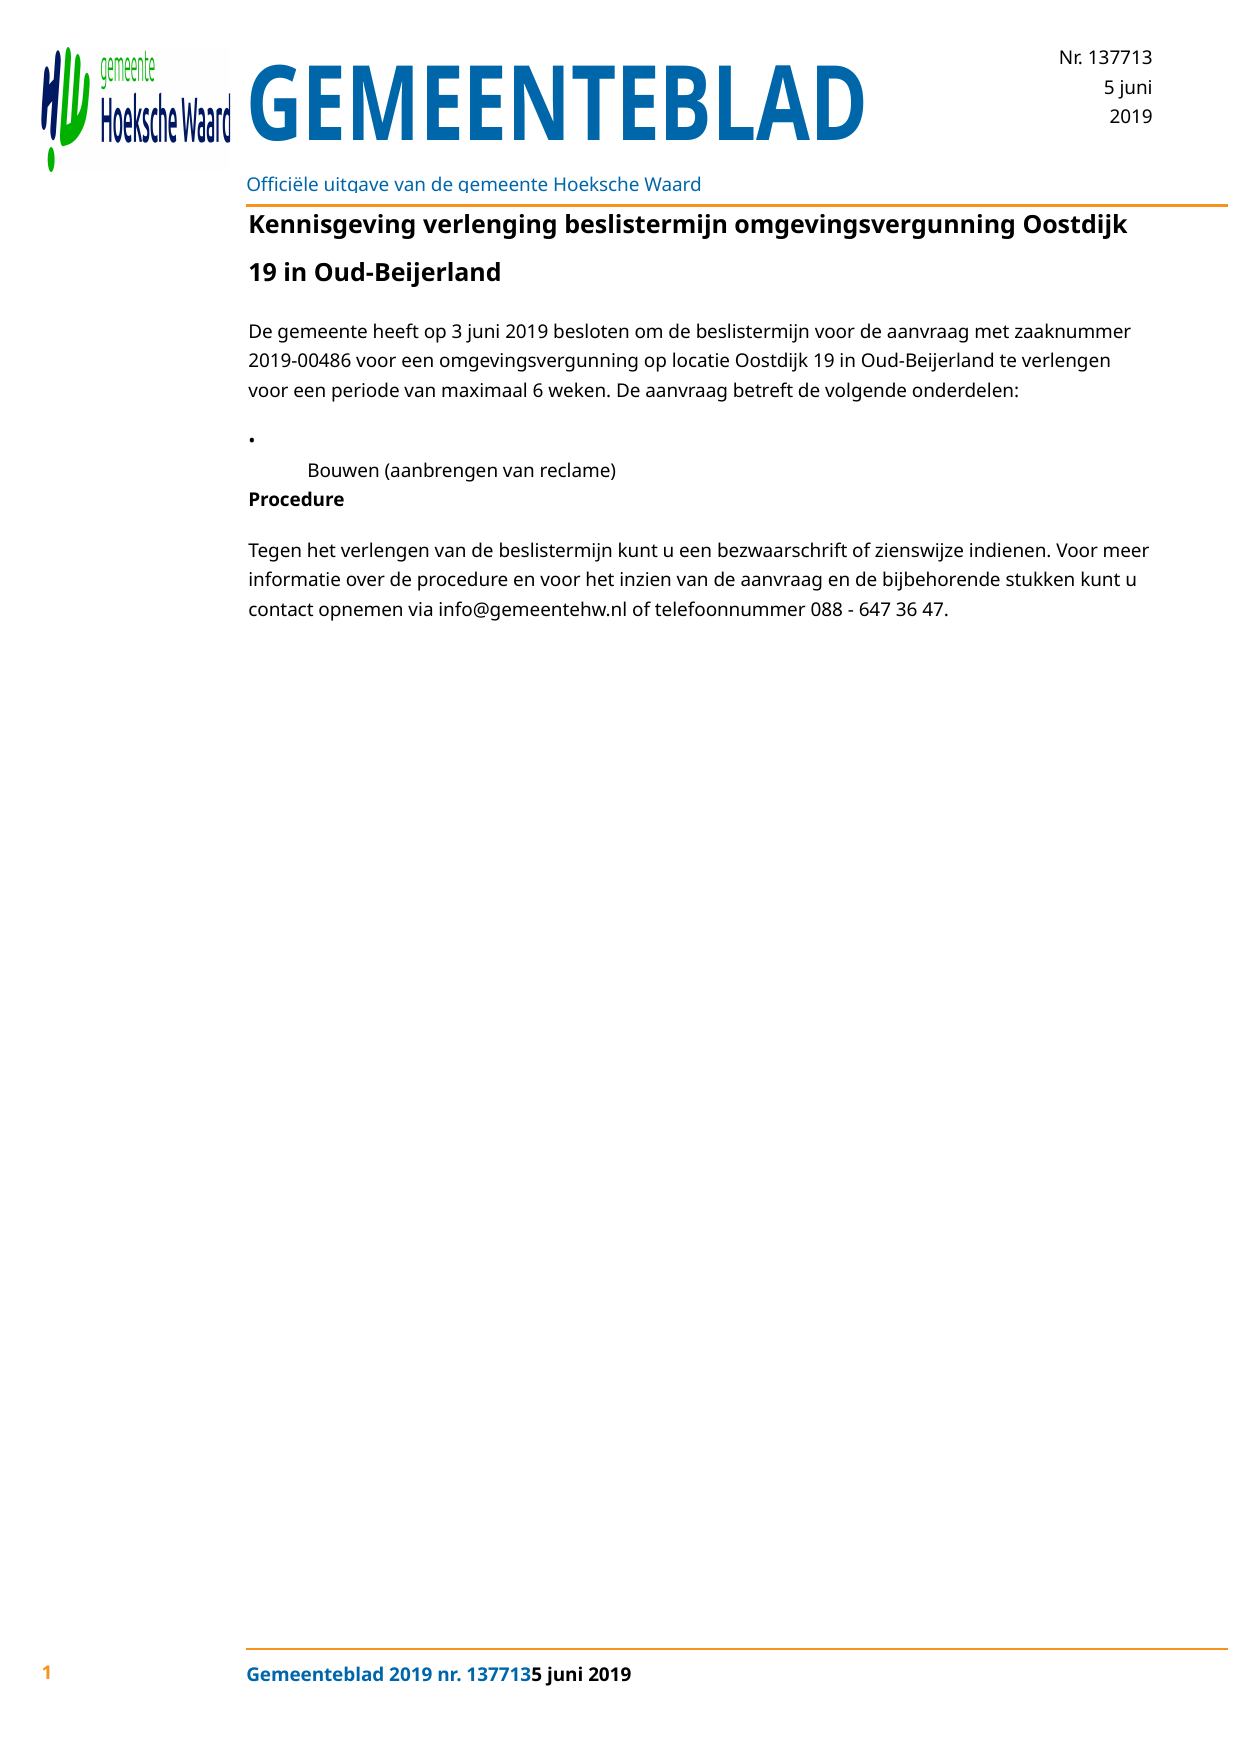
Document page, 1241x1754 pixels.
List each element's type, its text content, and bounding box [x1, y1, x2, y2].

list Bouwen (aanbrengen van reclame) [248, 457, 1152, 483]
text Tegen het verlengen van de beslistermijn kunt u een bezwaarschrift of zienswijze indienen. Voor meer informatie over de procedure en voor het inzien van de aanvraag en de bijbehorende stukken kunt u contact opnemen via info@gemeentehw.nl of telefoonnummer 088 - 647 36 47. [248, 537, 1152, 622]
picture [41, 47, 231, 172]
text Kennisgeving verlenging beslistermijn omgevingsvergunning Oostdijk 19 in Oud-Beijerland [248, 207, 1152, 288]
text De gemeente heeft op 3 juni 2019 besloten om de beslistermijn voor de aanvraag met zaaknummer 2019-00486 voor een omgevingsvergunning op locatie Oostdijk 19 in Oud-Beijerland te verlengen voor een periode van maximaal 6 weken. De aanvraag betreft de volgende onderdelen: [248, 318, 1152, 403]
text Procedure [248, 487, 1152, 512]
